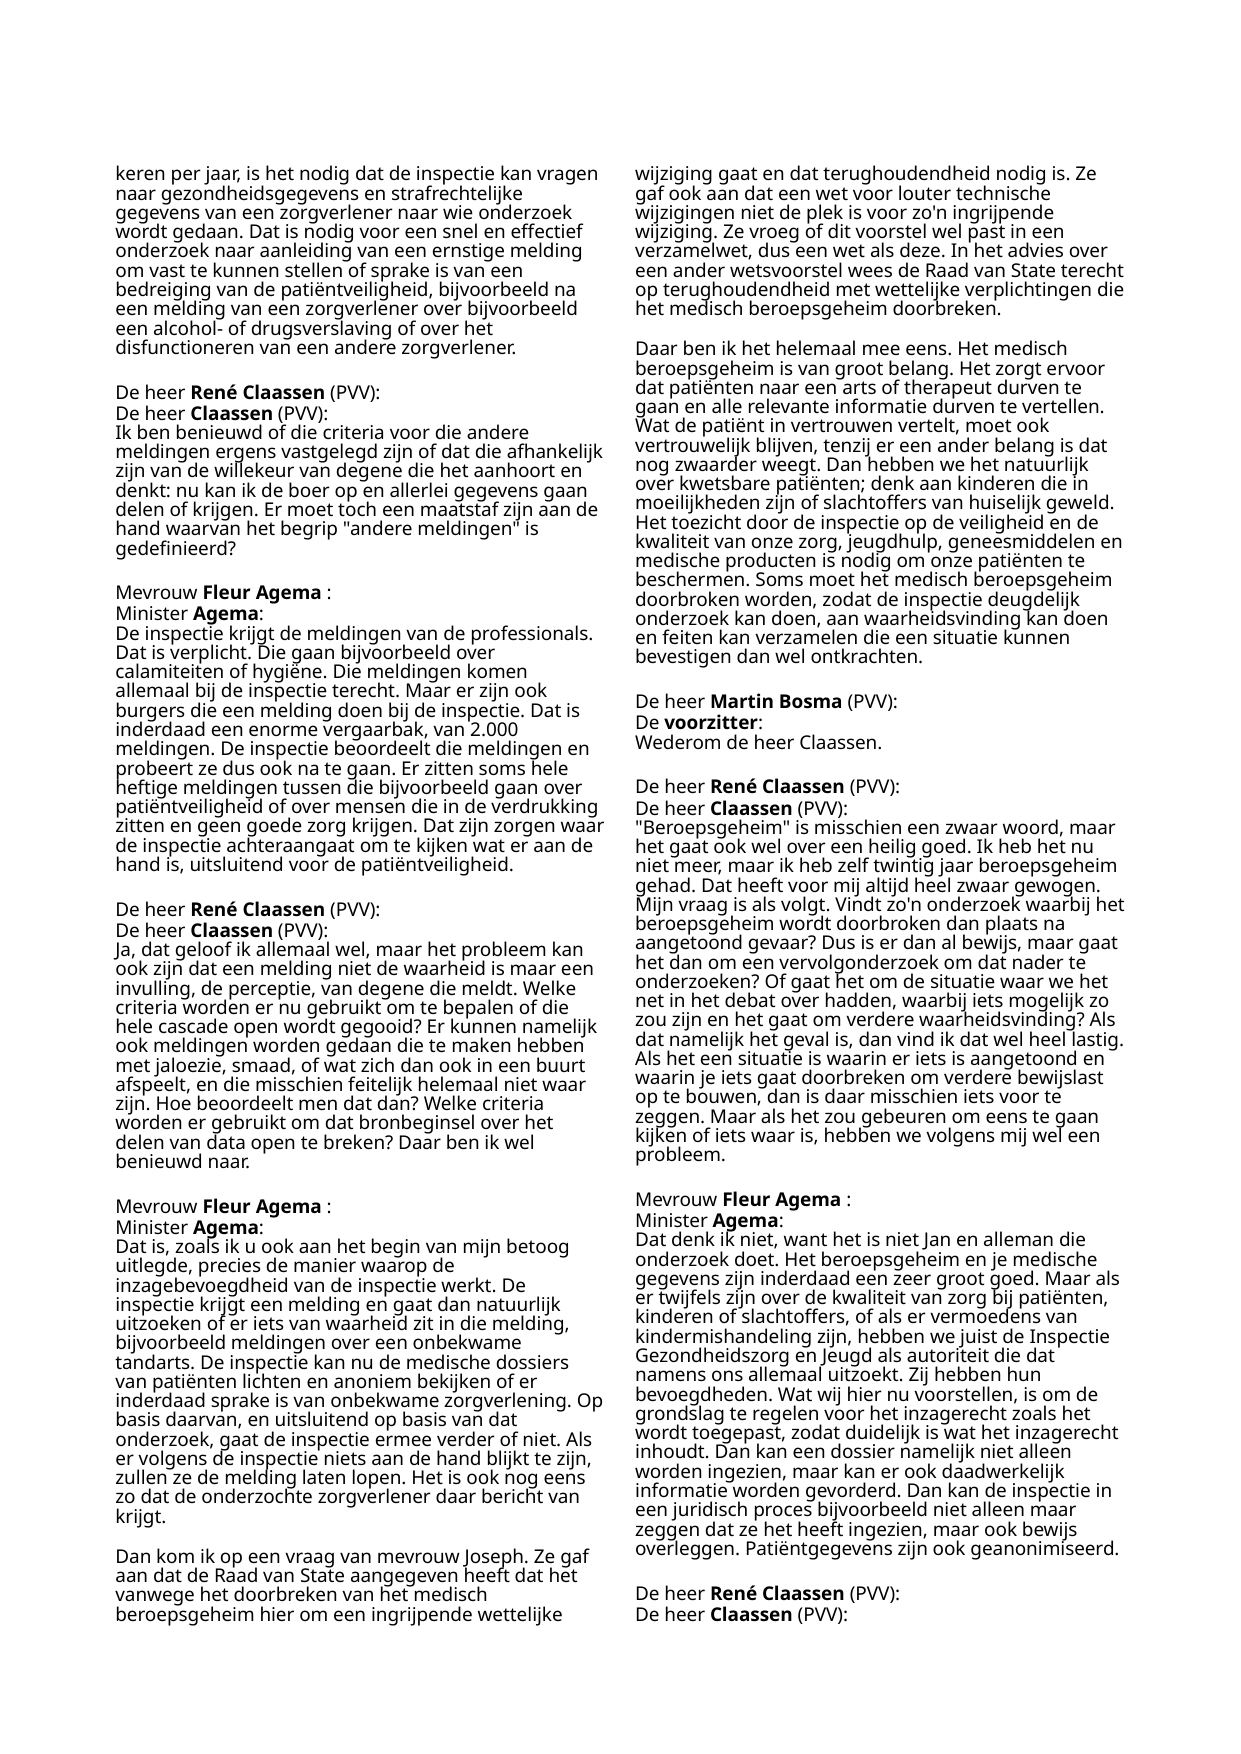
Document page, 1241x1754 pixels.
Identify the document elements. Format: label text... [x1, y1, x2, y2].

text De heer Claassen (PVV): [115, 404, 605, 424]
text De heer René Claassen (PVV): [635, 1580, 1125, 1606]
text Dat is, zoals ik u ook aan het begin van mijn betoog uitlegde, precies de manier waarop de inzagebevoegdheid van de inspectie werkt. De inspectie krijgt een melding en gaat dan natuurlijk uitzoeken of er iets van waarheid zit in die melding, bijvoorbeeld meldingen over een onbekwame tandarts. De inspectie kan nu de medische dossiers van patiënten lichten en anoniem bekijken of er inderdaad sprake is van onbekwame zorgverlening. Op basis daarvan, en uitsluitend op basis van dat onderzoek, gaat de inspectie ermee verder of niet. Als er volgens de inspectie niets aan de hand blijkt te zijn, zullen ze de melding laten lopen. Het is ook nog eens zo dat de onderzochte zorgverlener daar bericht van krijgt. [115, 1238, 605, 1527]
text Minister Agema: [115, 1219, 605, 1238]
text keren per jaar, is het nodig dat de inspectie kan vragen naar gezondheidsgegevens en strafrechtelijke gegevens van een zorgverlener naar wie onderzoek wordt gedaan. Dat is nodig voor een snel en effectief onderzoek naar aanleiding van een ernstige melding om vast te kunnen stellen of sprake is van een bedreiging van de patiëntveiligheid, bijvoorbeeld na een melding van een zorgverlener over bijvoorbeeld een alcohol- of drugsverslaving of over het disfunctioneren van een andere zorgverlener. [115, 165, 605, 358]
text De heer Claassen (PVV): [635, 1606, 1125, 1625]
text De heer Claassen (PVV): [115, 922, 605, 941]
text Ja, dat geloof ik allemaal wel, maar het probleem kan ook zijn dat een melding niet de waarheid is maar een invulling, de perceptie, van degene die meldt. Welke criteria worden er nu gebruikt om te bepalen of die hele cascade open wordt gegooid? Er kunnen namelijk ook meldingen worden gedaan die te maken hebben met jaloezie, smaad, of wat zich dan ook in een buurt afspeelt, en die misschien feitelijk helemaal niet waar zijn. Hoe beoordeelt men dat dan? Welke criteria worden er gebruikt om dat bronbeginsel over het delen van data open te breken? Daar ben ik wel benieuwd naar. [115, 941, 605, 1172]
text Wederom de heer Claassen. [635, 734, 1125, 753]
text Mevrouw Fleur Agema : [635, 1186, 1125, 1212]
text Dat denk ik niet, want het is niet Jan en alleman die onderzoek doet. Het beroepsgeheim en je medische gegevens zijn inderdaad een zeer groot goed. Maar als er twijfels zijn over de kwaliteit van zorg bij patiënten, kinderen of slachtoffers, of als er vermoedens van kindermishandeling zijn, hebben we juist de Inspectie Gezondheidszorg en Jeugd als autoriteit die dat namens ons allemaal uitzoekt. Zij hebben hun bevoegdheden. Wat wij hier nu voorstellen, is om de grondslag te regelen voor het inzagerecht zoals het wordt toegepast, zodat duidelijk is wat het inzagerecht inhoudt. Dan kan een dossier namelijk niet alleen worden ingezien, maar kan er ook daadwerkelijk informatie worden gevorderd. Dan kan de inspectie in een juridisch proces bijvoorbeeld niet alleen maar zeggen dat ze het heeft ingezien, maar ook bewijs overleggen. Patiëntgegevens zijn ook geanonimiseerd. [635, 1231, 1125, 1559]
text De voorzitter: [635, 714, 1125, 734]
text Ik ben benieuwd of die criteria voor die andere meldingen ergens vastgelegd zijn of dat die afhankelijk zijn van de willekeur van degene die het aanhoort en denkt: nu kan ik de boer op en allerlei gegevens gaan delen of krijgen. Er moet toch een maatstaf zijn aan de hand waarvan het begrip "andere meldingen" is gedefinieerd? [115, 424, 605, 559]
text "Beroepsgeheim" is misschien een zwaar woord, maar het gaat ook wel over een heilig goed. Ik heb het nu niet meer, maar ik heb zelf twintig jaar beroepsgeheim gehad. Dat heeft voor mij altijd heel zwaar gewogen. Mijn vraag is als volgt. Vindt zo'n onderzoek waarbij het beroepsgeheim wordt doorbroken dan plaats na aangetoond gevaar? Dus is er dan al bewijs, maar gaat het dan om een vervolgonderzoek om dat nader te onderzoeken? Of gaat het om de situatie waar we het net in het debat over hadden, waarbij iets mogelijk zo zou zijn en het gaat om verdere waarheidsvinding? Als dat namelijk het geval is, dan vind ik dat wel heel lastig. Als het een situatie is waarin er iets is aangetoond en waarin je iets gaat doorbreken om verdere bewijslast op te bouwen, dan is daar misschien iets voor te zeggen. Maar als het zou gebeuren om eens te gaan kijken of iets waar is, hebben we volgens mij wel een probleem. [635, 819, 1125, 1166]
text De heer René Claassen (PVV): [635, 774, 1125, 799]
text Mevrouw Fleur Agema : [115, 579, 605, 605]
text Minister Agema: [635, 1212, 1125, 1231]
text De inspectie krijgt de meldingen van de professionals. Dat is verplicht. Die gaan bijvoorbeeld over calamiteiten of hygiëne. Die meldingen komen allemaal bij de inspectie terecht. Maar er zijn ook burgers die een melding doen bij de inspectie. Dat is inderdaad een enorme vergaarbak, van 2.000 meldingen. De inspectie beoordeelt die meldingen en probeert ze dus ook na te gaan. Er zitten soms hele heftige meldingen tussen die bijvoorbeeld gaan over patiëntveiligheid of over mensen die in de verdrukking zitten en geen goede zorg krijgen. Dat zijn zorgen waar de inspectie achteraangaat om te kijken wat er aan de hand is, uitsluitend voor de patiëntveiligheid. [115, 624, 605, 875]
text De heer Martin Bosma (PVV): [635, 689, 1125, 714]
text Minister Agema: [115, 605, 605, 624]
text De heer René Claassen (PVV): [115, 896, 605, 922]
text De heer Claassen (PVV): [635, 799, 1125, 819]
text Daar ben ik het helemaal mee eens. Het medisch beroepsgeheim is van groot belang. Het zorgt ervoor dat patiënten naar een arts of therapeut durven te gaan en alle relevante informatie durven te vertellen. Wat de patiënt in vertrouwen vertelt, moet ook vertrouwelijk blijven, tenzij er een ander belang is dat nog zwaarder weegt. Dan hebben we het natuurlijk over kwetsbare patiënten; denk aan kinderen die in moeilijkheden zijn of slachtoffers van huiselijk geweld. Het toezicht door de inspectie op de veiligheid en de kwaliteit van onze zorg, jeugdhulp, geneesmiddelen en medische producten is nodig om onze patiënten te beschermen. Soms moet het medisch beroepsgeheim doorbroken worden, zodat de inspectie deugdelijk onderzoek kan doen, aan waarheidsvinding kan doen en feiten kan verzamelen die een situatie kunnen bevestigen dan wel ontkrachten. [635, 340, 1125, 668]
text Mevrouw Fleur Agema : [115, 1193, 605, 1219]
text Dan kom ik op een vraag van mevrouw Joseph. Ze gaf aan dat de Raad van State aangegeven heeft dat het vanwege het doorbreken van het medisch beroepsgeheim hier om een ingrijpende wettelijke [115, 1548, 605, 1625]
text wijziging gaat en dat terughoudendheid nodig is. Ze gaf ook aan dat een wet voor louter technische wijzigingen niet de plek is voor zo'n ingrijpende wijziging. Ze vroeg of dit voorstel wel past in een verzamelwet, dus een wet als deze. In het advies over een ander wetsvoorstel wees de Raad van State terecht op terughoudendheid met wettelijke verplichtingen die het medisch beroepsgeheim doorbreken. [635, 165, 1125, 319]
text De heer René Claassen (PVV): [115, 379, 605, 404]
